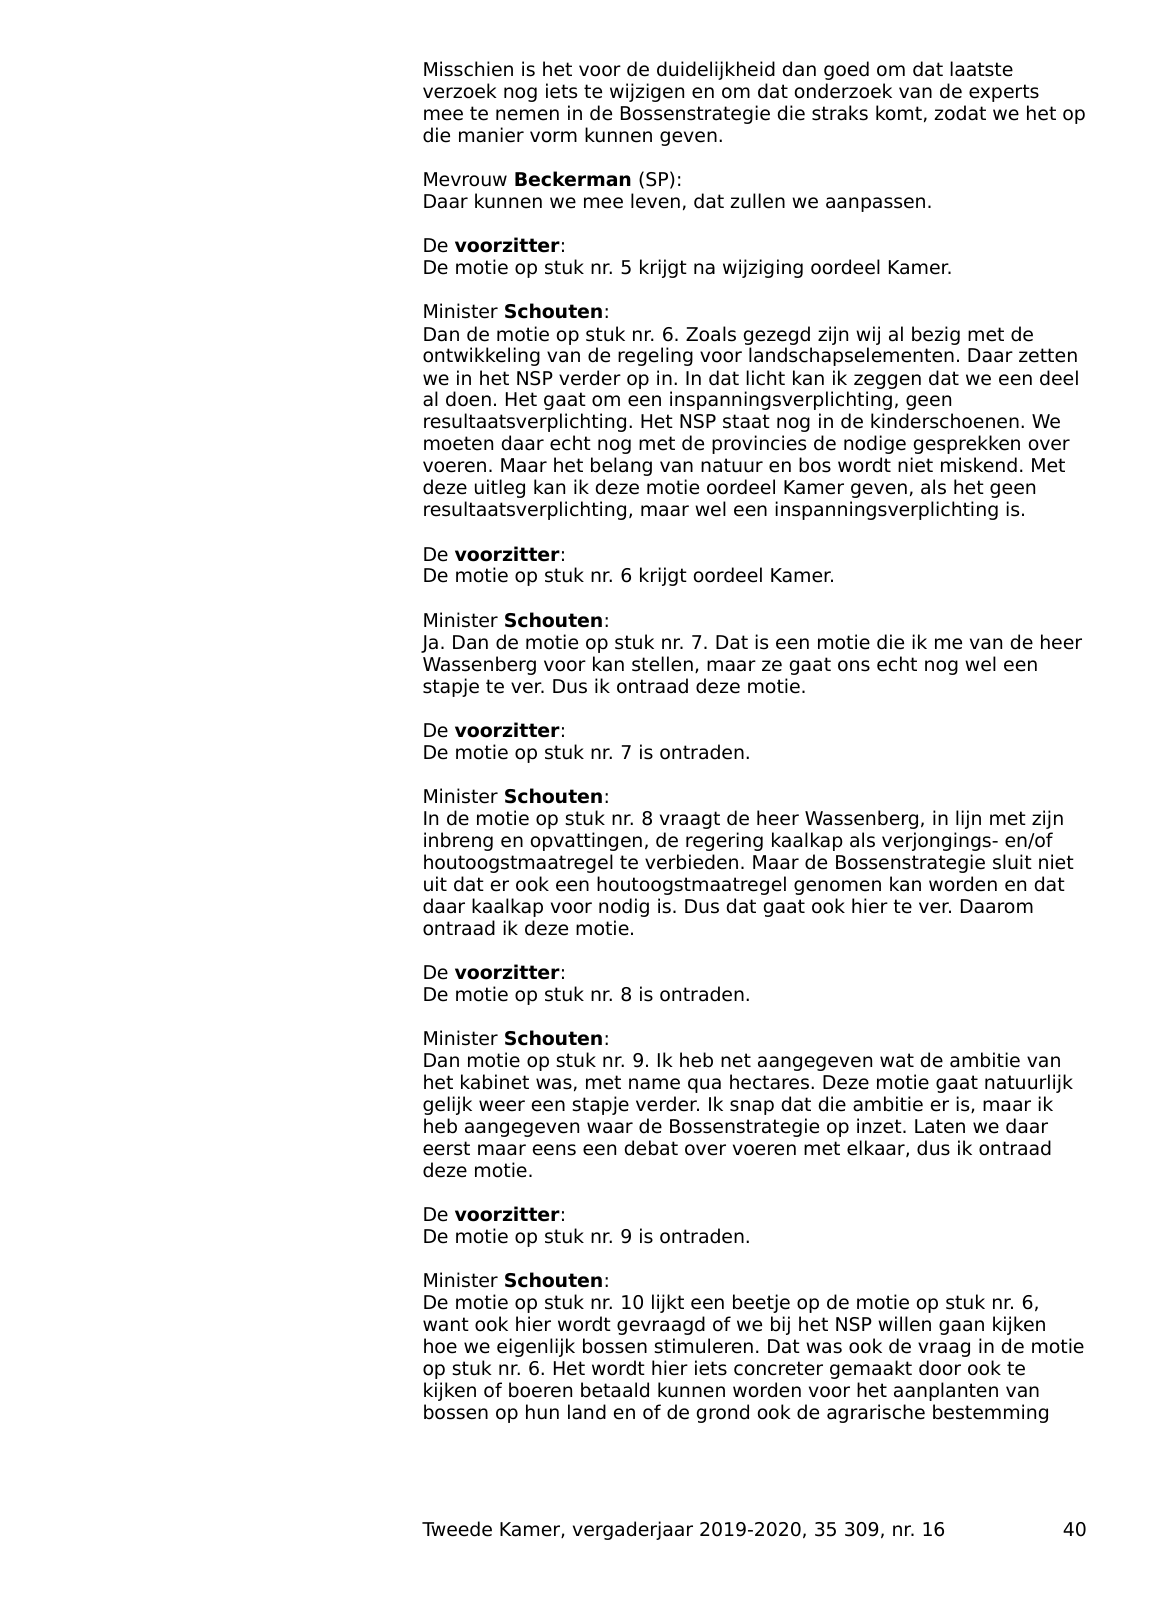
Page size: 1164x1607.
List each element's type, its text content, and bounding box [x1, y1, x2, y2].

text Minister Schouten: [422, 609, 1087, 632]
text Misschien is het voor de duidelijkheid dan goed om dat laatste verzoek nog iets te wijzigen en om dat onderzoek van de experts mee te nemen in de Bossenstrategie die straks komt, zodat we het op die manier vorm kunnen geven. [422, 59, 1087, 147]
text Minister Schouten: [422, 786, 1087, 808]
text Mevrouw Beckerman (SP): [422, 169, 1087, 191]
text De motie op stuk nr. 5 krijgt na wijziging oordeel Kamer. [422, 257, 1087, 279]
text De voorzitter: [422, 1204, 1087, 1226]
text De motie op stuk nr. 7 is ontraden. [422, 742, 1087, 764]
text Ja. Dan de motie op stuk nr. 7. Dat is een motie die ik me van de heer Wassenberg voor kan stellen, maar ze gaat ons echt nog wel een stapje te ver. Dus ik ontraad deze motie. [422, 632, 1087, 697]
text Minister Schouten: [422, 1028, 1087, 1050]
text De motie op stuk nr. 6 krijgt oordeel Kamer. [422, 565, 1087, 587]
text Dan motie op stuk nr. 9. Ik heb net aangegeven wat de ambitie van het kabinet was, met name qua hectares. Deze motie gaat natuurlijk gelijk weer een stapje verder. Ik snap dat die ambitie er is, maar ik heb aangegeven waar de Bossenstrategie op inzet. Laten we daar eerst maar eens een debat over voeren met elkaar, dus ik ontraad deze motie. [422, 1050, 1087, 1182]
text Minister Schouten: [422, 301, 1087, 323]
text Daar kunnen we mee leven, dat zullen we aanpassen. [422, 191, 1087, 213]
text De voorzitter: [422, 962, 1087, 984]
text De motie op stuk nr. 10 lijkt een beetje op de motie op stuk nr. 6, want ook hier wordt gevraagd of we bij het NSP willen gaan kijken hoe we eigenlijk bossen stimuleren. Dat was ook de vraag in de motie op stuk nr. 6. Het wordt hier iets concreter gemaakt door ook te kijken of boeren betaald kunnen worden voor het aanplanten van bossen op hun land en of de grond ook de agrarische bestemming [422, 1292, 1087, 1424]
text De voorzitter: [422, 235, 1087, 257]
text De voorzitter: [422, 543, 1087, 565]
text De motie op stuk nr. 9 is ontraden. [422, 1226, 1087, 1248]
text De voorzitter: [422, 720, 1087, 742]
text De motie op stuk nr. 8 is ontraden. [422, 984, 1087, 1006]
text Minister Schouten: [422, 1270, 1087, 1292]
text Dan de motie op stuk nr. 6. Zoals gezegd zijn wij al bezig met de ontwikkeling van de regeling voor landschapselementen. Daar zetten we in het NSP verder op in. In dat licht kan ik zeggen dat we een deel al doen. Het gaat om een inspanningsverplichting, geen resultaatsverplichting. Het NSP staat nog in de kinderschoenen. We moeten daar echt nog met de provincies de nodige gesprekken over voeren. Maar het belang van natuur en bos wordt niet miskend. Met deze uitleg kan ik deze motie oordeel Kamer geven, als het geen resultaatsverplichting, maar wel een inspanningsverplichting is. [422, 323, 1087, 521]
text In de motie op stuk nr. 8 vraagt de heer Wassenberg, in lijn met zijn inbreng en opvattingen, de regering kaalkap als verjongings- en/of houtoogstmaatregel te verbieden. Maar de Bossenstrategie sluit niet uit dat er ook een houtoogstmaatregel genomen kan worden en dat daar kaalkap voor nodig is. Dus dat gaat ook hier te ver. Daarom ontraad ik deze motie. [422, 808, 1087, 940]
